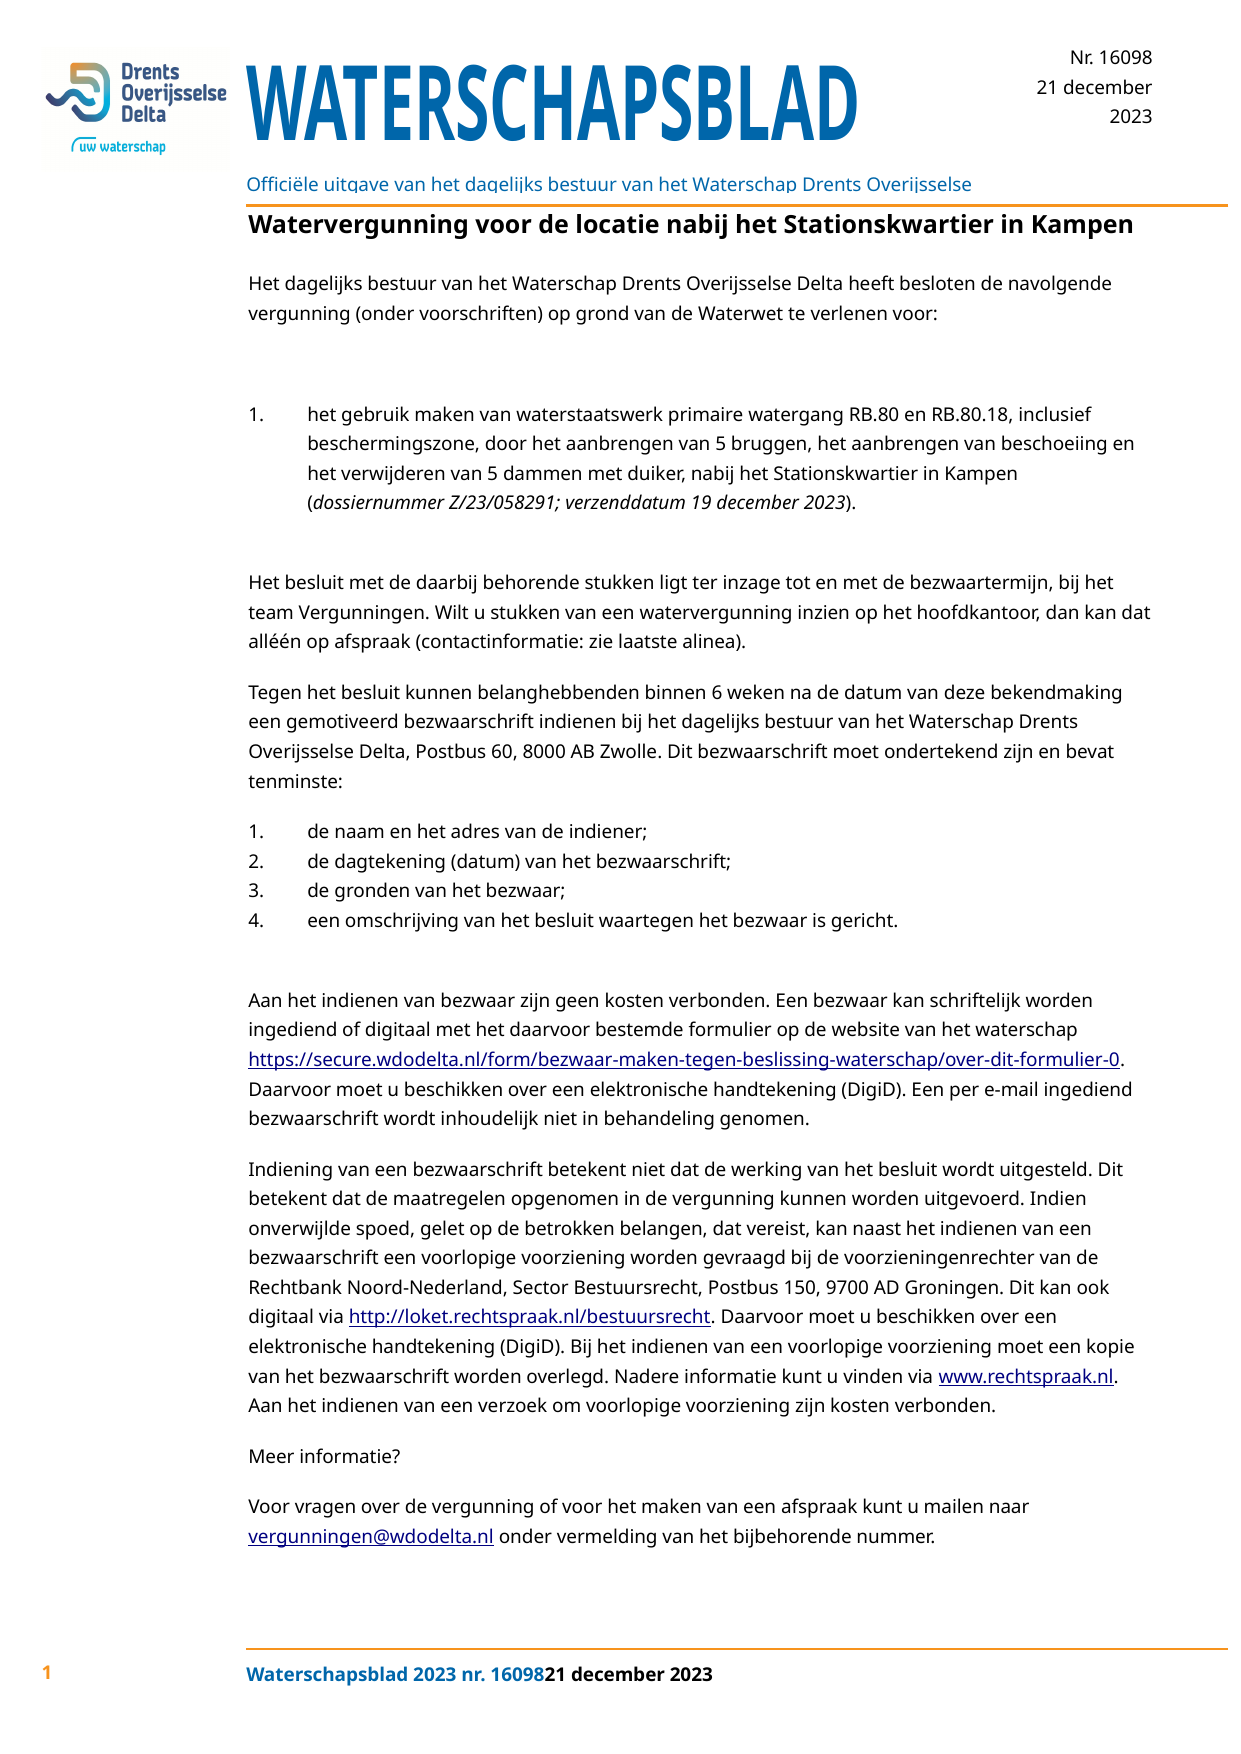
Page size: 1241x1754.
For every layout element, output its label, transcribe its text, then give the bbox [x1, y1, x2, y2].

list de gronden van het bezwaar; [248, 877, 1152, 903]
text Indiening van een bezwaarschrift betekent niet dat de werking van het besluit wordt uitgesteld. Dit betekent dat de maatregelen opgenomen in de vergunning kunnen worden uitgevoerd. Indien onverwijlde spoed, gelet op de betrokken belangen, dat vereist, kan naast het indienen van een bezwaarschrift een voorlopige voorziening worden gevraagd bij de voorzieningenrechter van de Rechtbank Noord-Nederland, Sector Bestuursrecht, Postbus 150, 9700 AD Groningen. Dit kan ook digitaal via http://loket.rechtspraak.nl/bestuursrecht. Daarvoor moet u beschikken over een elektronische handtekening (DigiD). Bij het indienen van een voorlopige voorziening moet een kopie van het bezwaarschrift worden overlegd. Nadere informatie kunt u vinden via www.rechtspraak.nl. Aan het indienen van een verzoek om voorlopige voorziening zijn kosten verbonden. [248, 1156, 1152, 1418]
text Watervergunning voor de locatie nabij het Stationskwartier in Kampen [248, 207, 1152, 241]
text Het dagelijks bestuur van het Waterschap Drents Overijsselse Delta heeft besloten de navolgende vergunning (onder voorschriften) op grond van de Waterwet te verlenen voor: [248, 270, 1152, 326]
list de dagtekening (datum) van het bezwaarschrift; [248, 848, 1152, 873]
list het gebruik maken van waterstaatswerk primaire watergang RB.80 en RB.80.18, inclusief beschermingszone, door het aanbrengen van 5 bruggen, het aanbrengen van beschoeiing en het verwijderen van 5 dammen met duiker, nabij het Stationskwartier in Kampen (dossiernummer Z/23/058291; verzenddatum 19 december 2023). [248, 401, 1152, 515]
text Voor vragen over de vergunning of voor het maken van een afspraak kunt u mailen naar vergunningen@wdodelta.nl onder vermelding van het bijbehorende nummer. [248, 1493, 1152, 1548]
text Tegen het besluit kunnen belanghebbenden binnen 6 weken na de datum van deze bekendmaking een gemotiveerd bezwaarschrift indienen bij het dagelijks bestuur van het Waterschap Drents Overijsselse Delta, Postbus 60, 8000 AB Zwolle. Dit bezwaarschrift moet ondertekend zijn en bevat tenminste: [248, 679, 1152, 793]
list een omschrijving van het besluit waartegen het bezwaar is gericht. [248, 907, 1152, 933]
text Het besluit met de daarbij behorende stukken ligt ter inzage tot en met de bezwaartermijn, bij het team Vergunningen. Wilt u stukken van een watervergunning inzien op het hoofdkantoor, dan kan dat alléén op afspraak (contactinformatie: zie laatste alinea). [248, 569, 1152, 654]
text Aan het indienen van bezwaar zijn geen kosten verbonden. Een bezwaar kan schriftelijk worden ingediend of digitaal met het daarvoor bestemde formulier op de website van het waterschap https://secure.wdodelta.nl/form/bezwaar-maken-tegen-beslissing-waterschap/over-dit-formulier-0. Daarvoor moet u beschikken over een elektronische handtekening (DigiD). Een per e-mail ingediend bezwaarschrift wordt inhoudelijk niet in behandeling genomen. [248, 987, 1152, 1131]
picture [41, 47, 231, 172]
list de naam en het adres van de indiener; [248, 818, 1152, 844]
text Meer informatie? [248, 1443, 1152, 1468]
